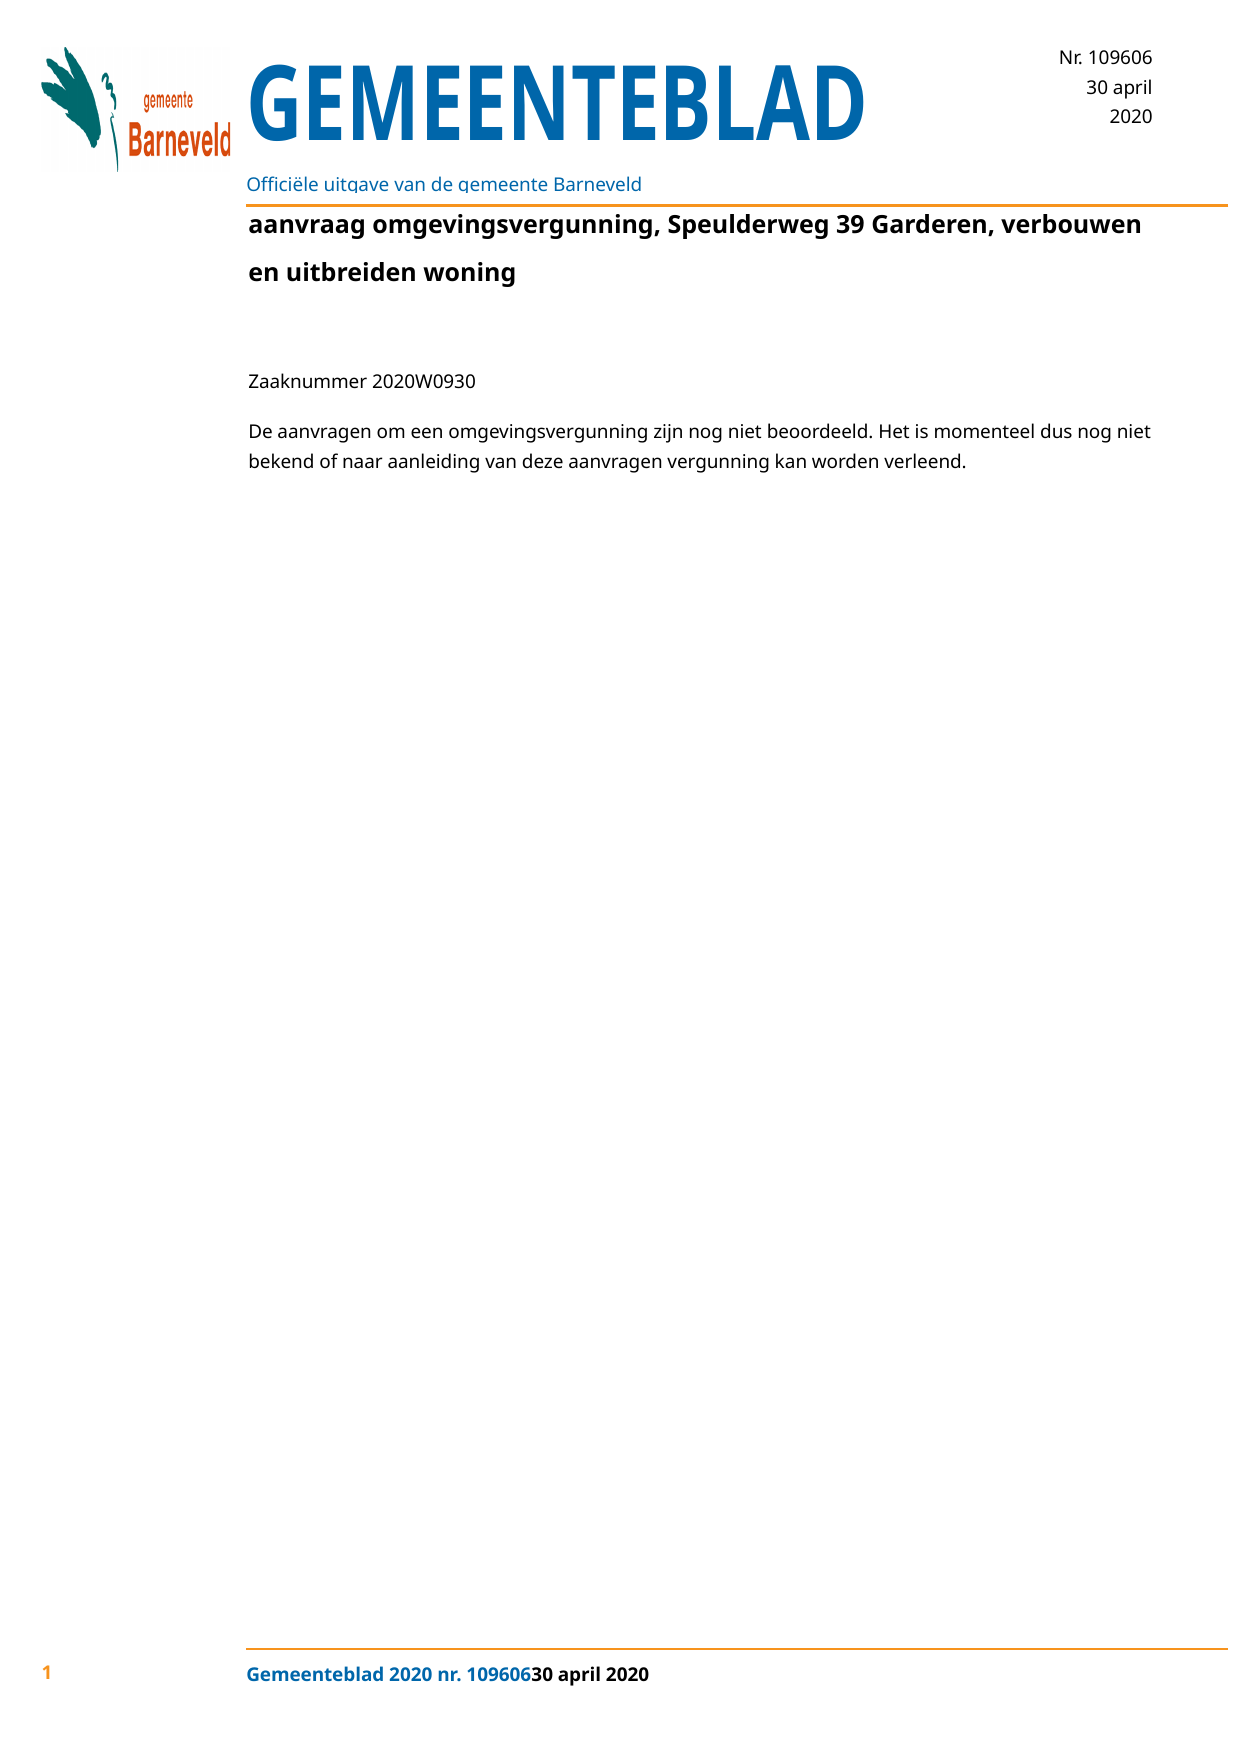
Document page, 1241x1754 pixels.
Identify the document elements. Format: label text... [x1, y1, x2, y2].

text Zaaknummer 2020W0930 [248, 368, 1152, 394]
text aanvraag omgevingsvergunning, Speulderweg 39 Garderen, verbouwen en uitbreiden woning [248, 207, 1152, 288]
picture [41, 47, 231, 172]
text De aanvragen om een omgevingsvergunning zijn nog niet beoordeeld. Het is momenteel dus nog niet bekend of naar aanleiding van deze aanvragen vergunning kan worden verleend. [248, 419, 1152, 474]
